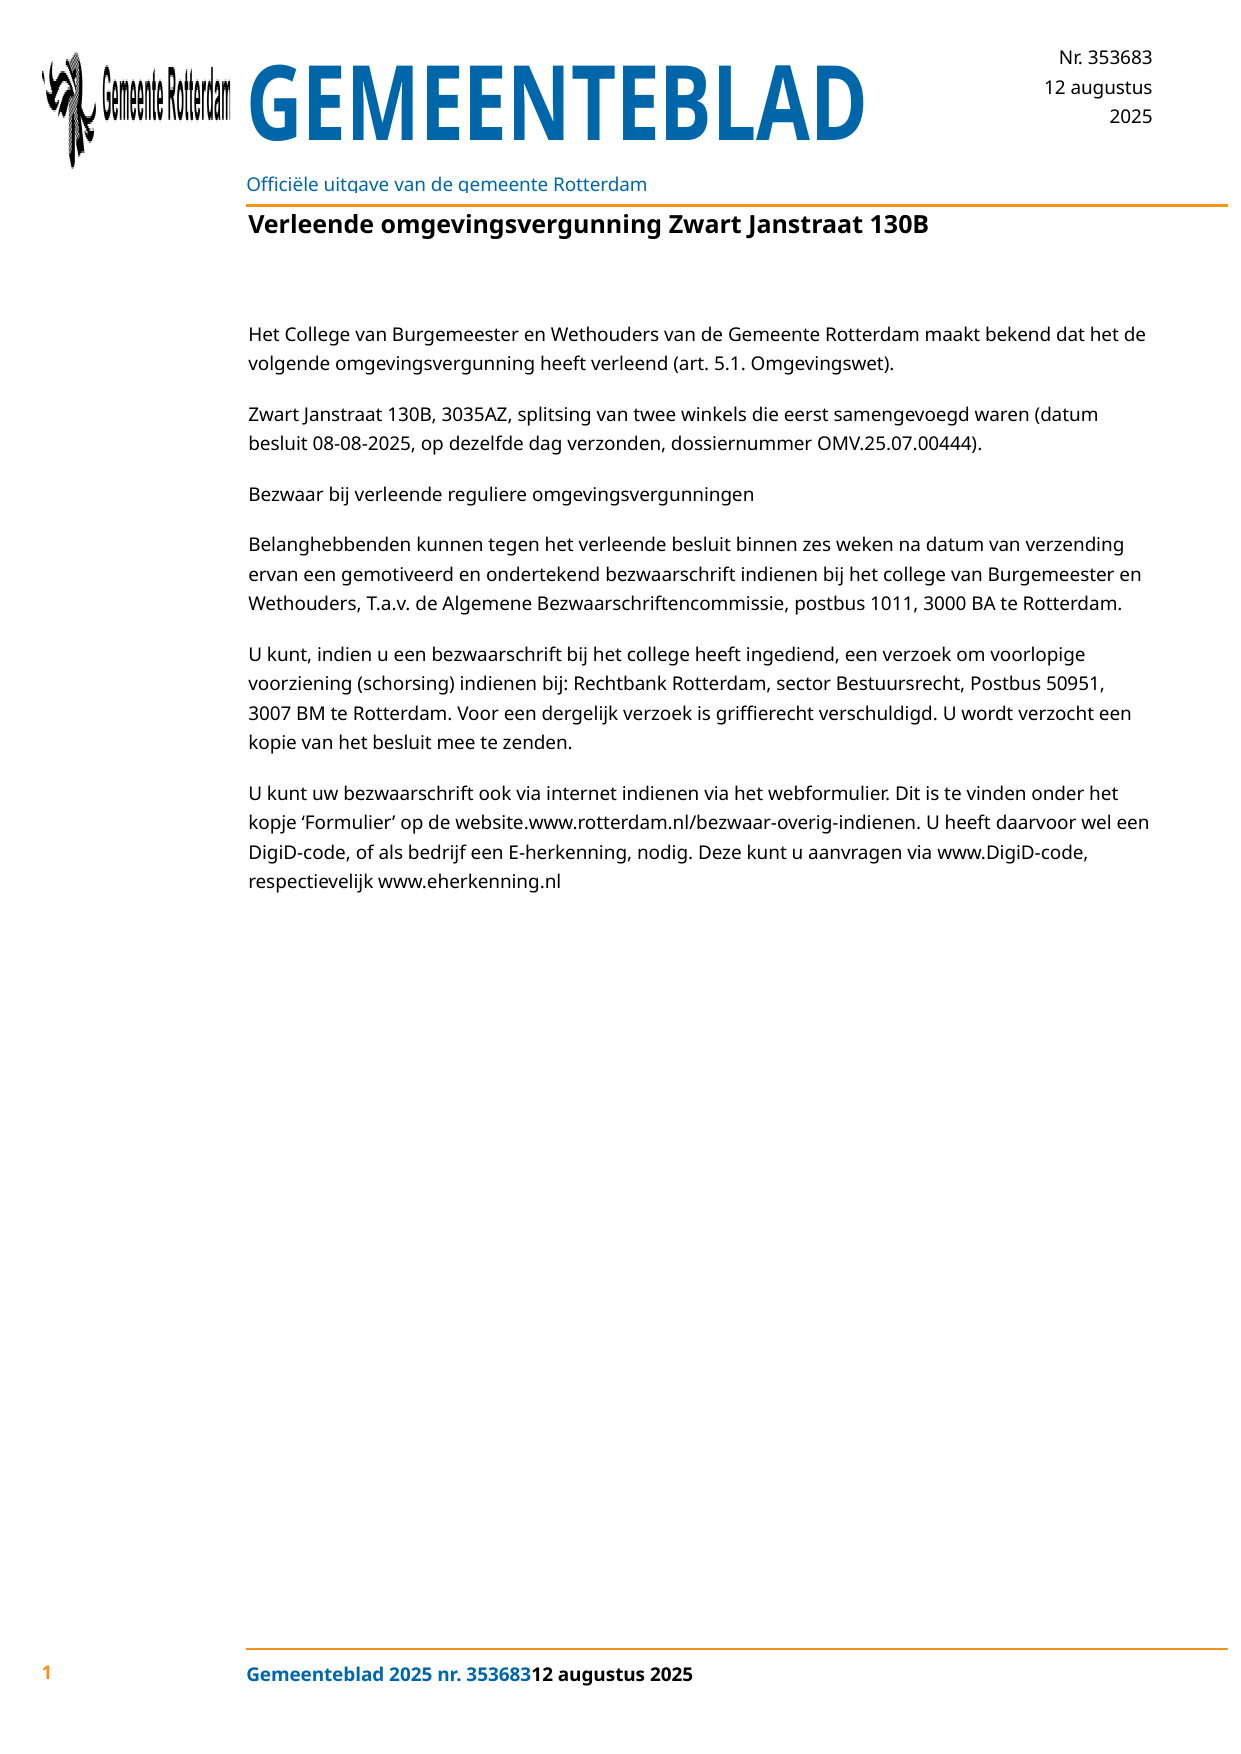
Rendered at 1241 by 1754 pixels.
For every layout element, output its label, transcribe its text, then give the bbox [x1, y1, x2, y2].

text Zwart Janstraat 130B, 3035AZ, splitsing van twee winkels die eerst samengevoegd waren (datum besluit 08-08-2025, op dezelfde dag verzonden, dossiernummer OMV.25.07.00444). [248, 401, 1152, 456]
text U kunt, indien u een bezwaarschrift bij het college heeft ingediend, een verzoek om voorlopige voorziening (schorsing) indienen bij: Rechtbank Rotterdam, sector Bestuursrecht, Postbus 50951, 3007 BM te Rotterdam. Voor een dergelijk verzoek is griffierecht verschuldigd. U wordt verzocht een kopie van het besluit mee te zenden. [248, 641, 1152, 755]
text Het College van Burgemeester en Wethouders van de Gemeente Rotterdam maakt bekend dat het de volgende omgevingsvergunning heeft verleend (art. 5.1. Omgevingswet). [248, 321, 1152, 376]
text U kunt uw bezwaarschrift ook via internet indienen via het webformulier. Dit is te vinden onder het kopje ‘Formulier’ op de website.www.rotterdam.nl/bezwaar-overig-indienen. U heeft daarvoor wel een DigiD-code, of als bedrijf een E-herkenning, nodig. Deze kunt u aanvragen via www.DigiD-code, respectievelijk www.eherkenning.nl [248, 780, 1152, 894]
picture [41, 47, 231, 172]
text Belanghebbenden kunnen tegen het verleende besluit binnen zes weken na datum van verzending ervan een gemotiveerd en ondertekend bezwaarschrift indienen bij het college van Burgemeester en Wethouders, T.a.v. de Algemene Bezwaarschriftencommissie, postbus 1011, 3000 BA te Rotterdam. [248, 531, 1152, 616]
text Bezwaar bij verleende reguliere omgevingsvergunningen [248, 481, 1152, 506]
text Verleende omgevingsvergunning Zwart Janstraat 130B [248, 207, 1152, 241]
